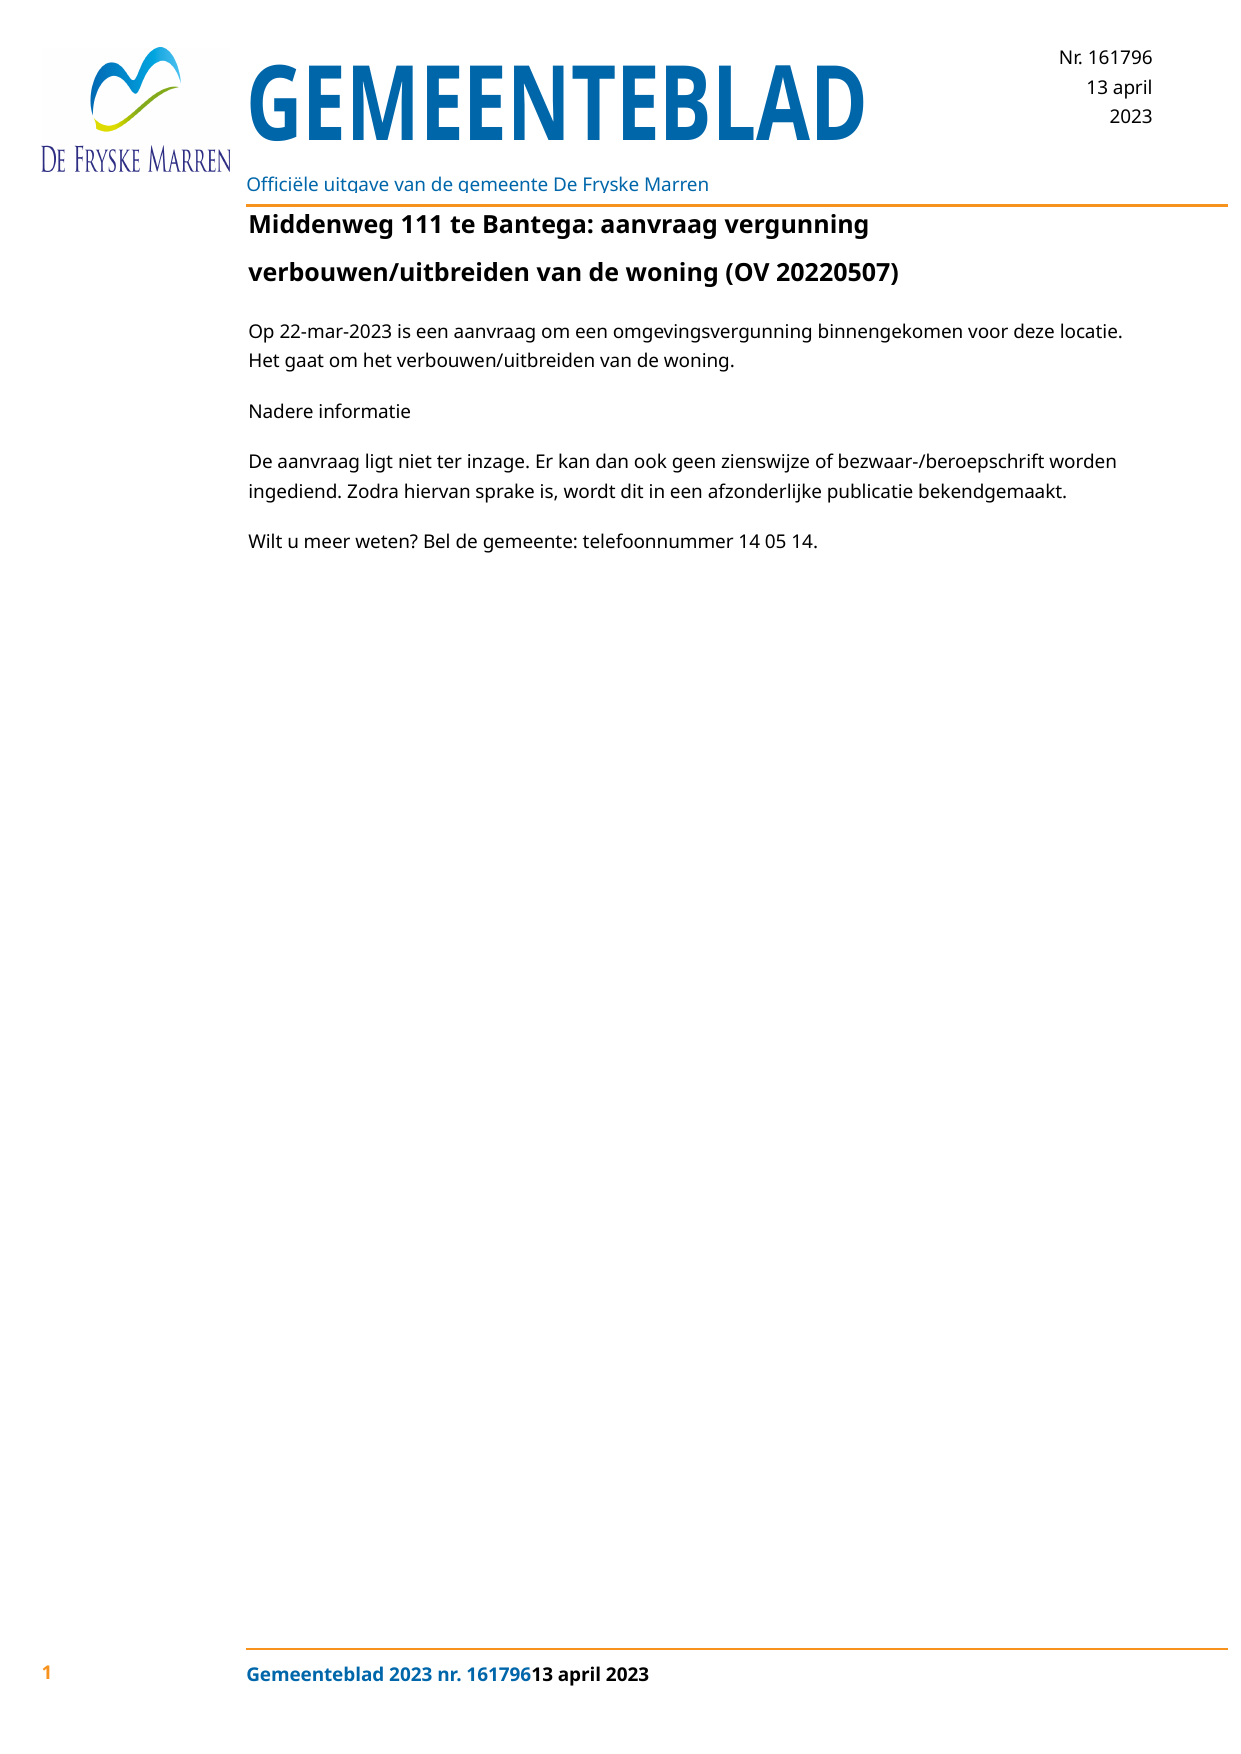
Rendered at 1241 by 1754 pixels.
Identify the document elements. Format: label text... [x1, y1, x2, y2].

text Op 22-mar-2023 is een aanvraag om een omgevingsvergunning binnengekomen voor deze locatie. Het gaat om het verbouwen/uitbreiden van de woning. [248, 318, 1152, 373]
picture [41, 47, 231, 172]
text Wilt u meer weten? Bel de gemeente: telefoonnummer 14 05 14. [248, 528, 1152, 554]
text Nadere informatie [248, 398, 1152, 424]
text Middenweg 111 te Bantega: aanvraag vergunning verbouwen/uitbreiden van de woning (OV 20220507) [248, 207, 1152, 288]
text De aanvraag ligt niet ter inzage. Er kan dan ook geen zienswijze of bezwaar-/beroepschrift worden ingediend. Zodra hiervan sprake is, wordt dit in een afzonderlijke publicatie bekendgemaakt. [248, 448, 1152, 504]
